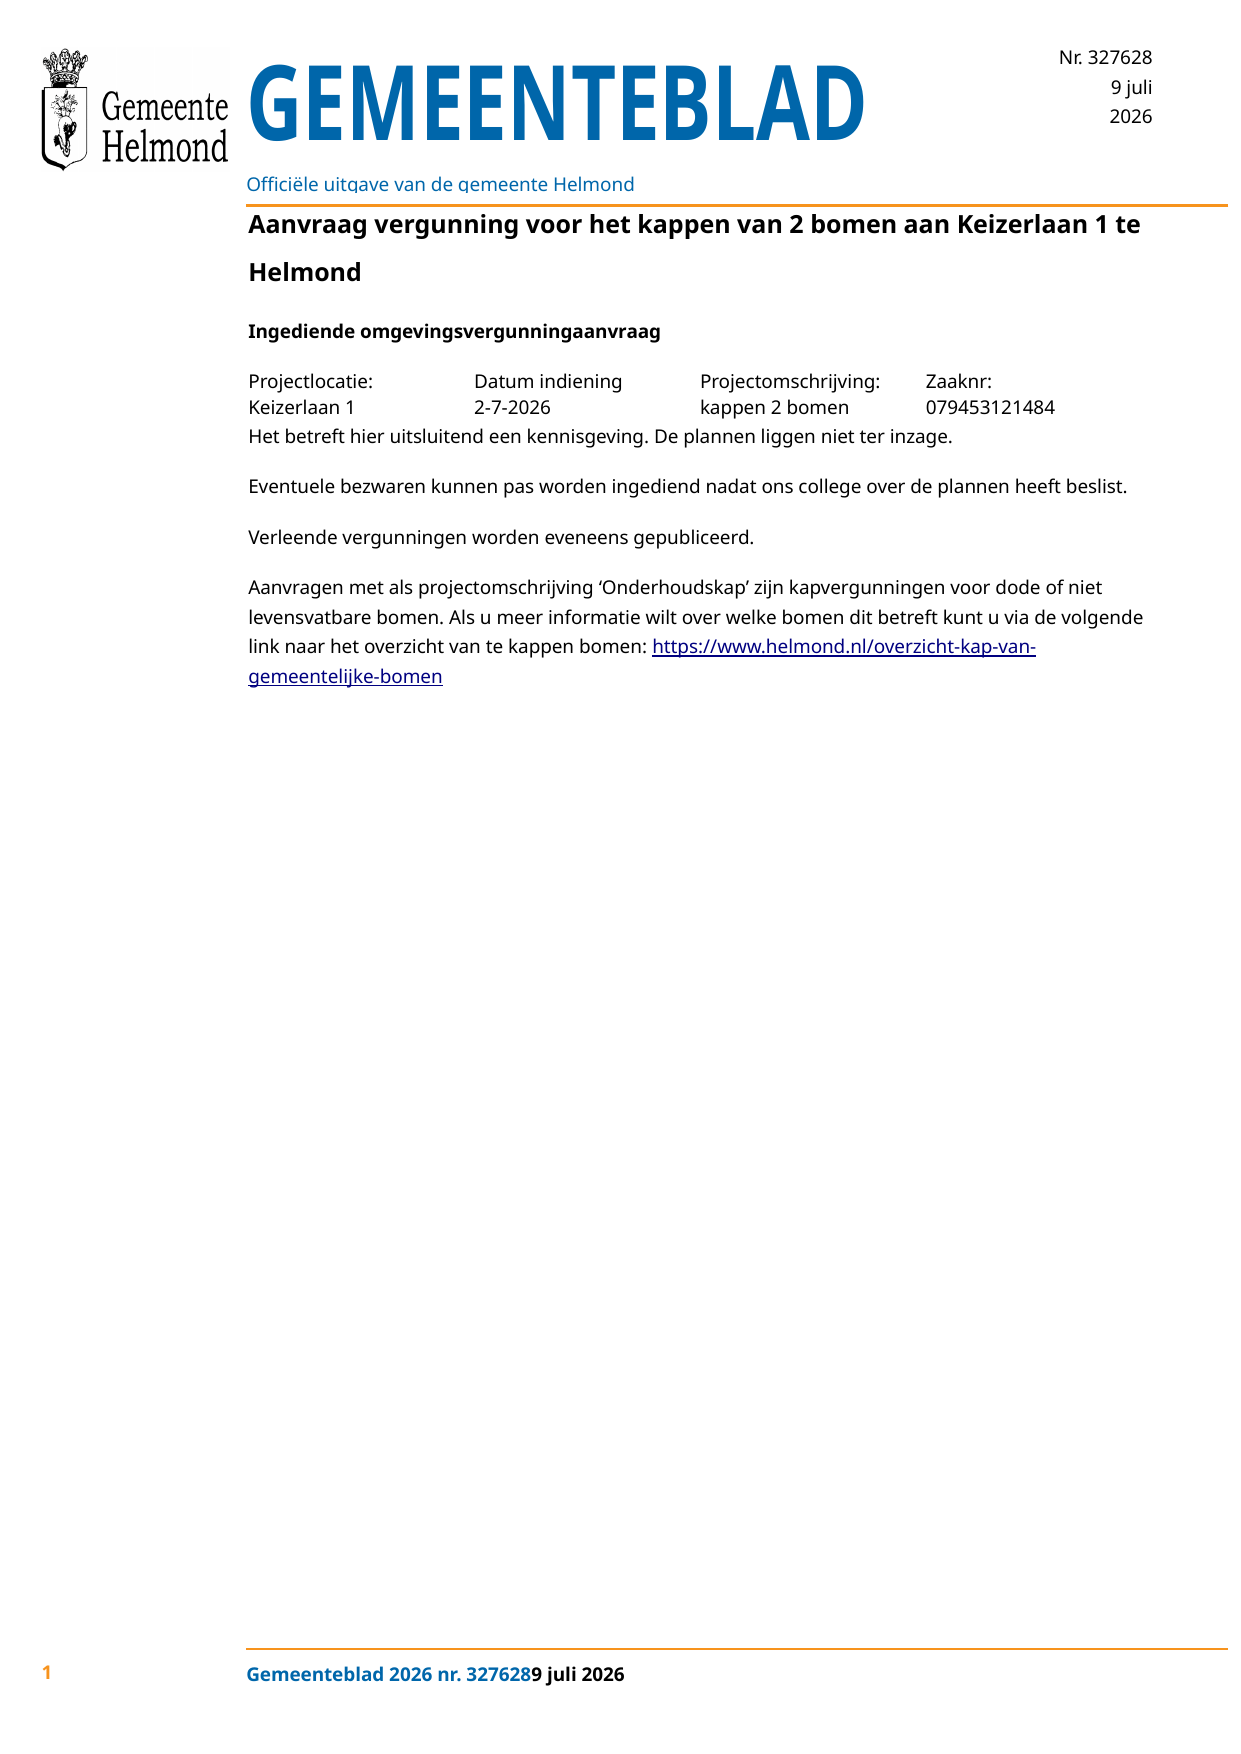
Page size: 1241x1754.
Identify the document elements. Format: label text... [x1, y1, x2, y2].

table_header Datum indiening [474, 369, 700, 394]
table_cell 2-7-2026 [474, 394, 700, 420]
table_cell kappen 2 bomen [700, 394, 926, 420]
table_header Projectlocatie: [248, 369, 474, 394]
table_cell Keizerlaan 1 [248, 394, 474, 420]
table_header Projectomschrijving: [700, 369, 926, 394]
text Aanvraag vergunning voor het kappen van 2 bomen aan Keizerlaan 1 te Helmond [248, 207, 1152, 288]
text Verleende vergunningen worden eveneens gepubliceerd. [248, 524, 1152, 550]
text Aanvragen met als projectomschrijving ‘Onderhoudskap’ zijn kapvergunningen voor dode of niet levensvatbare bomen. Als u meer informatie wilt over welke bomen dit betreft kunt u via de volgende link naar het overzicht van te kappen bomen: https://www.helmond.nl/overzicht-kap-van-gemeentelijke-bomen [248, 574, 1152, 689]
table_header Zaaknr: [926, 369, 1152, 394]
table_cell 079453121484 [926, 394, 1152, 420]
text Het betreft hier uitsluitend een kennisgeving. De plannen liggen niet ter inzage. [248, 423, 1152, 449]
picture [41, 47, 231, 172]
text Ingediende omgevingsvergunningaanvraag [248, 318, 1152, 344]
text Eventuele bezwaren kunnen pas worden ingediend nadat ons college over de plannen heeft beslist. [248, 473, 1152, 499]
